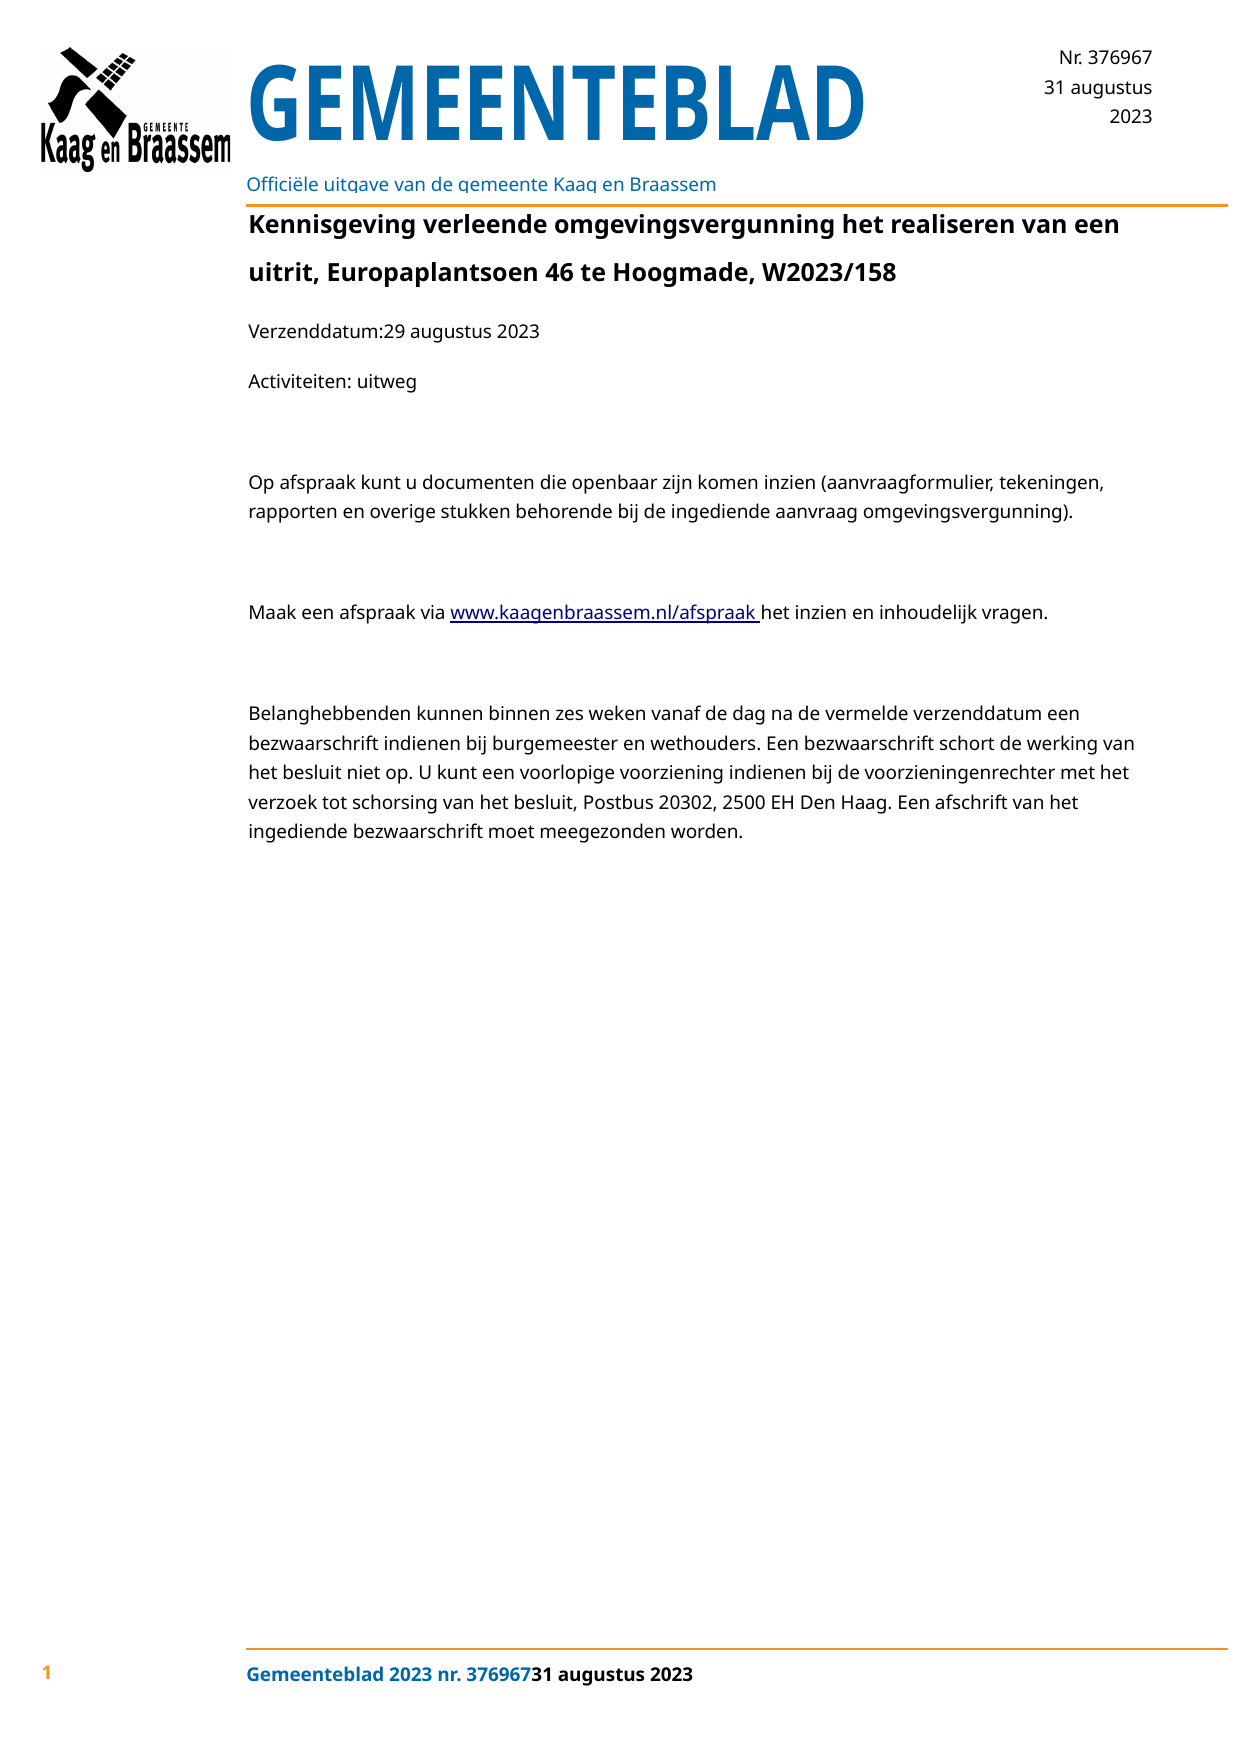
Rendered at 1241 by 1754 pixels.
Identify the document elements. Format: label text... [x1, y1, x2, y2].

picture [41, 47, 231, 172]
text Op afspraak kunt u documenten die openbaar zijn komen inzien (aanvraagformulier, tekeningen, rapporten en overige stukken behorende bij de ingediende aanvraag omgevingsvergunning). [248, 469, 1152, 524]
text Belanghebbenden kunnen binnen zes weken vanaf de dag na de vermelde verzenddatum een bezwaarschrift indienen bij burgemeester en wethouders. Een bezwaarschrift schort de werking van het besluit niet op. U kunt een voorlopige voorziening indienen bij de voorzieningenrechter met het verzoek tot schorsing van het besluit, Postbus 20302, 2500 EH Den Haag. Een afschrift van het ingediende bezwaarschrift moet meegezonden worden. [248, 700, 1152, 844]
text Verzenddatum:29 augustus 2023 [248, 318, 1152, 344]
text Activiteiten: uitweg [248, 368, 1152, 394]
text Maak een afspraak via www.kaagenbraassem.nl/afspraak het inzien en inhoudelijk vragen. [248, 599, 1152, 625]
text Kennisgeving verleende omgevingsvergunning het realiseren van een uitrit, Europaplantsoen 46 te Hoogmade, W2023/158 [248, 207, 1152, 288]
